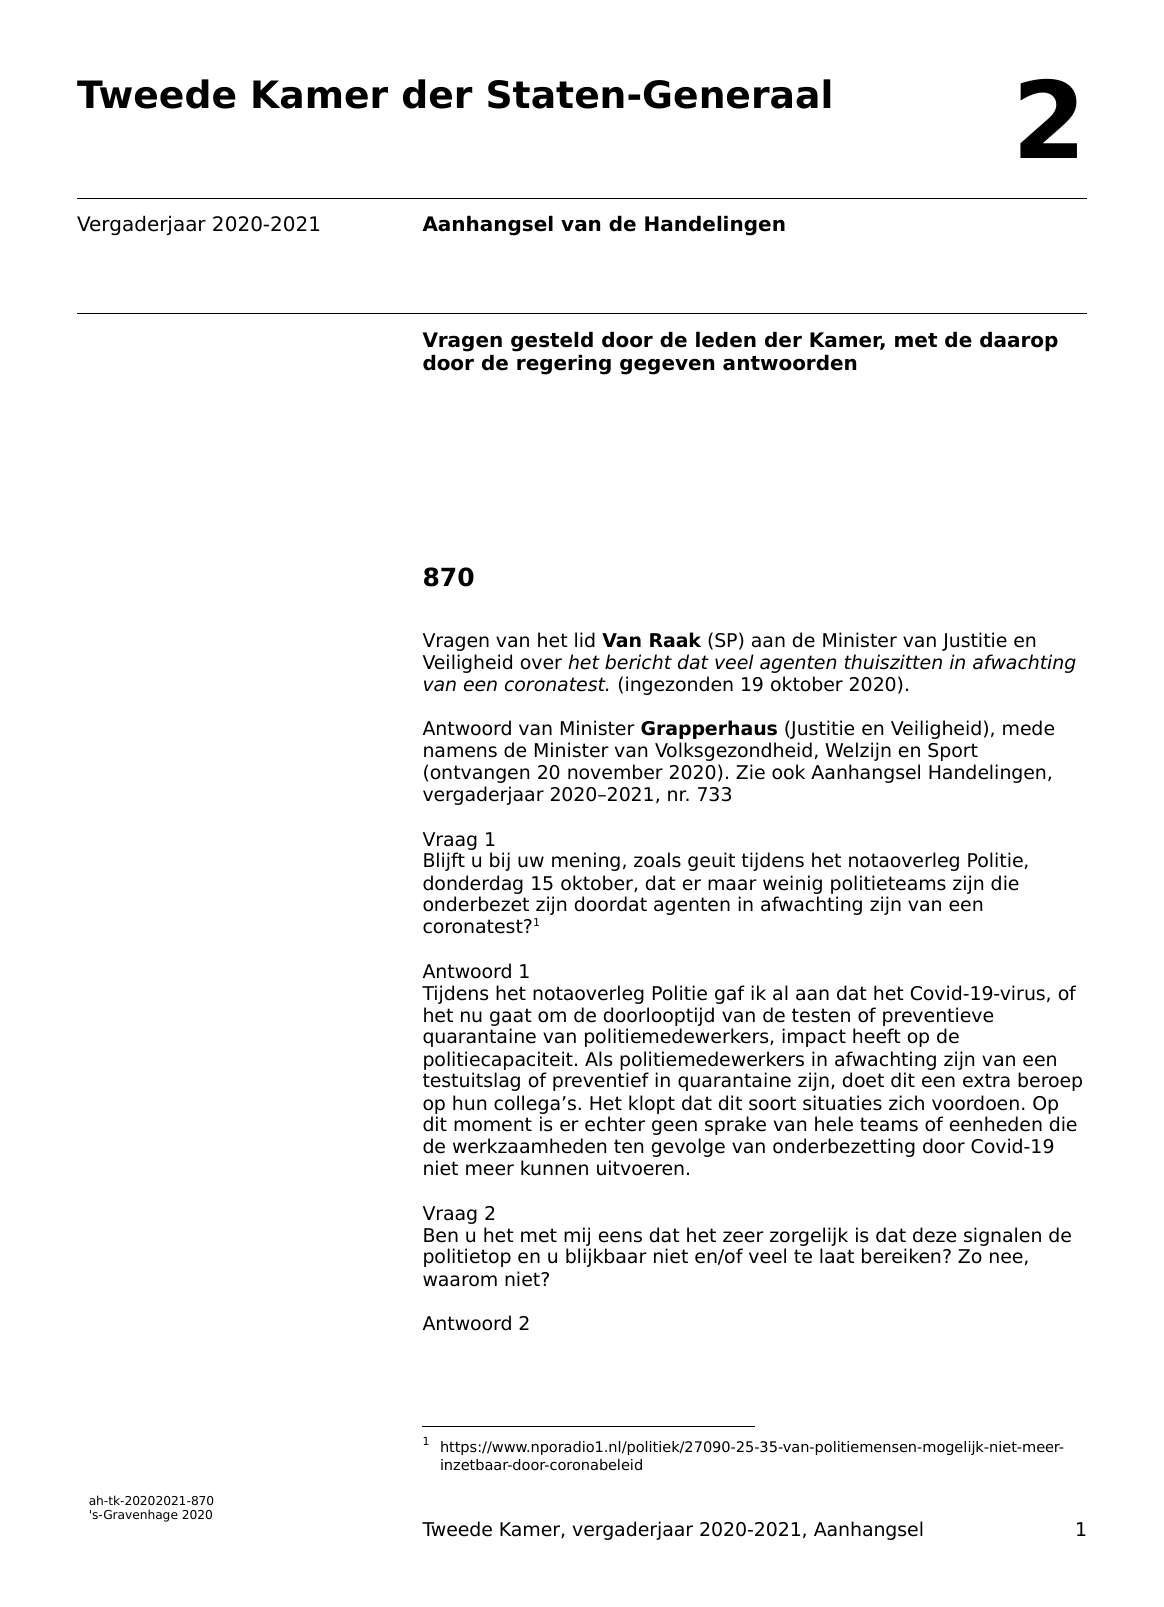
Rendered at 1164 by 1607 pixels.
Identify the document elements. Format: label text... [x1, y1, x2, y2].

text Antwoord 1 [422, 961, 1087, 982]
text ah-tk-20202021-870 [88, 1494, 323, 1508]
text Blijft u bij uw mening, zoals geuit tijdens het notaoverleg Politie, donderdag 15 oktober, dat er maar weinig politieteams zijn die onderbezet zijn doordat agenten in afwachting zijn van een coronatest? [422, 850, 1087, 938]
text 's-Gravenhage 2020 [88, 1508, 323, 1522]
text Vraag 1 [422, 828, 1087, 850]
table_cell Vragen gesteld door de leden der Kamer, met de daarop door de regering gegeven antwoorden [422, 314, 1087, 375]
table_header 2 [886, 59, 1087, 198]
text Ben u het met mij eens dat het zeer zorgelijk is dat deze signalen de politietop en u blijkbaar niet en/of veel te laat bereiken? Zo nee, waarom niet? [422, 1224, 1087, 1290]
text Tijdens het notaoverleg Politie gaf ik al aan dat het Covid-19-virus, of het nu gaat om de doorlooptijd van de testen of preventieve quarantaine van politiemedewerkers, impact heeft op de politiecapaciteit. Als politiemedewerkers in afwachting zijn van een testuitslag of preventief in quarantaine zijn, doet dit een extra beroep op hun collega’s. Het klopt dat dit soort situaties zich voordoen. Op dit moment is er echter geen sprake van hele teams of eenheden die de werkzaamheden ten gevolge van onderbezetting door Covid-19 niet meer kunnen uitvoeren. [422, 982, 1087, 1180]
table_cell [77, 314, 422, 375]
text Vraag 2 [422, 1202, 1087, 1224]
text Vragen van het lid Van Raak (SP) aan de Minister van Justitie en Veiligheid over het bericht dat veel agenten thuiszitten in afwachting van een coronatest. (ingezonden 19 oktober 2020). [422, 630, 1087, 696]
text Antwoord van Minister Grapperhaus (Justitie en Veiligheid), mede namens de Minister van Volksgezondheid, Welzijn en Sport (ontvangen 20 november 2020). Zie ook Aanhangsel Handelingen, vergaderjaar 2020–2021, nr. 733 [422, 718, 1087, 806]
table_cell Aanhangsel van de Handelingen [422, 199, 1087, 313]
table_header Tweede Kamer der Staten-Generaal [77, 59, 886, 198]
text Antwoord 2 [422, 1313, 1087, 1334]
text https://www.nporadio1.nl/politiek/27090-25-35-van-politiemensen-mogelijk-niet-meer-inzetbaar-door-coronabeleid [422, 1435, 1087, 1474]
table_cell Vergaderjaar 2020-2021 [77, 199, 422, 313]
text 870 [422, 563, 1087, 592]
